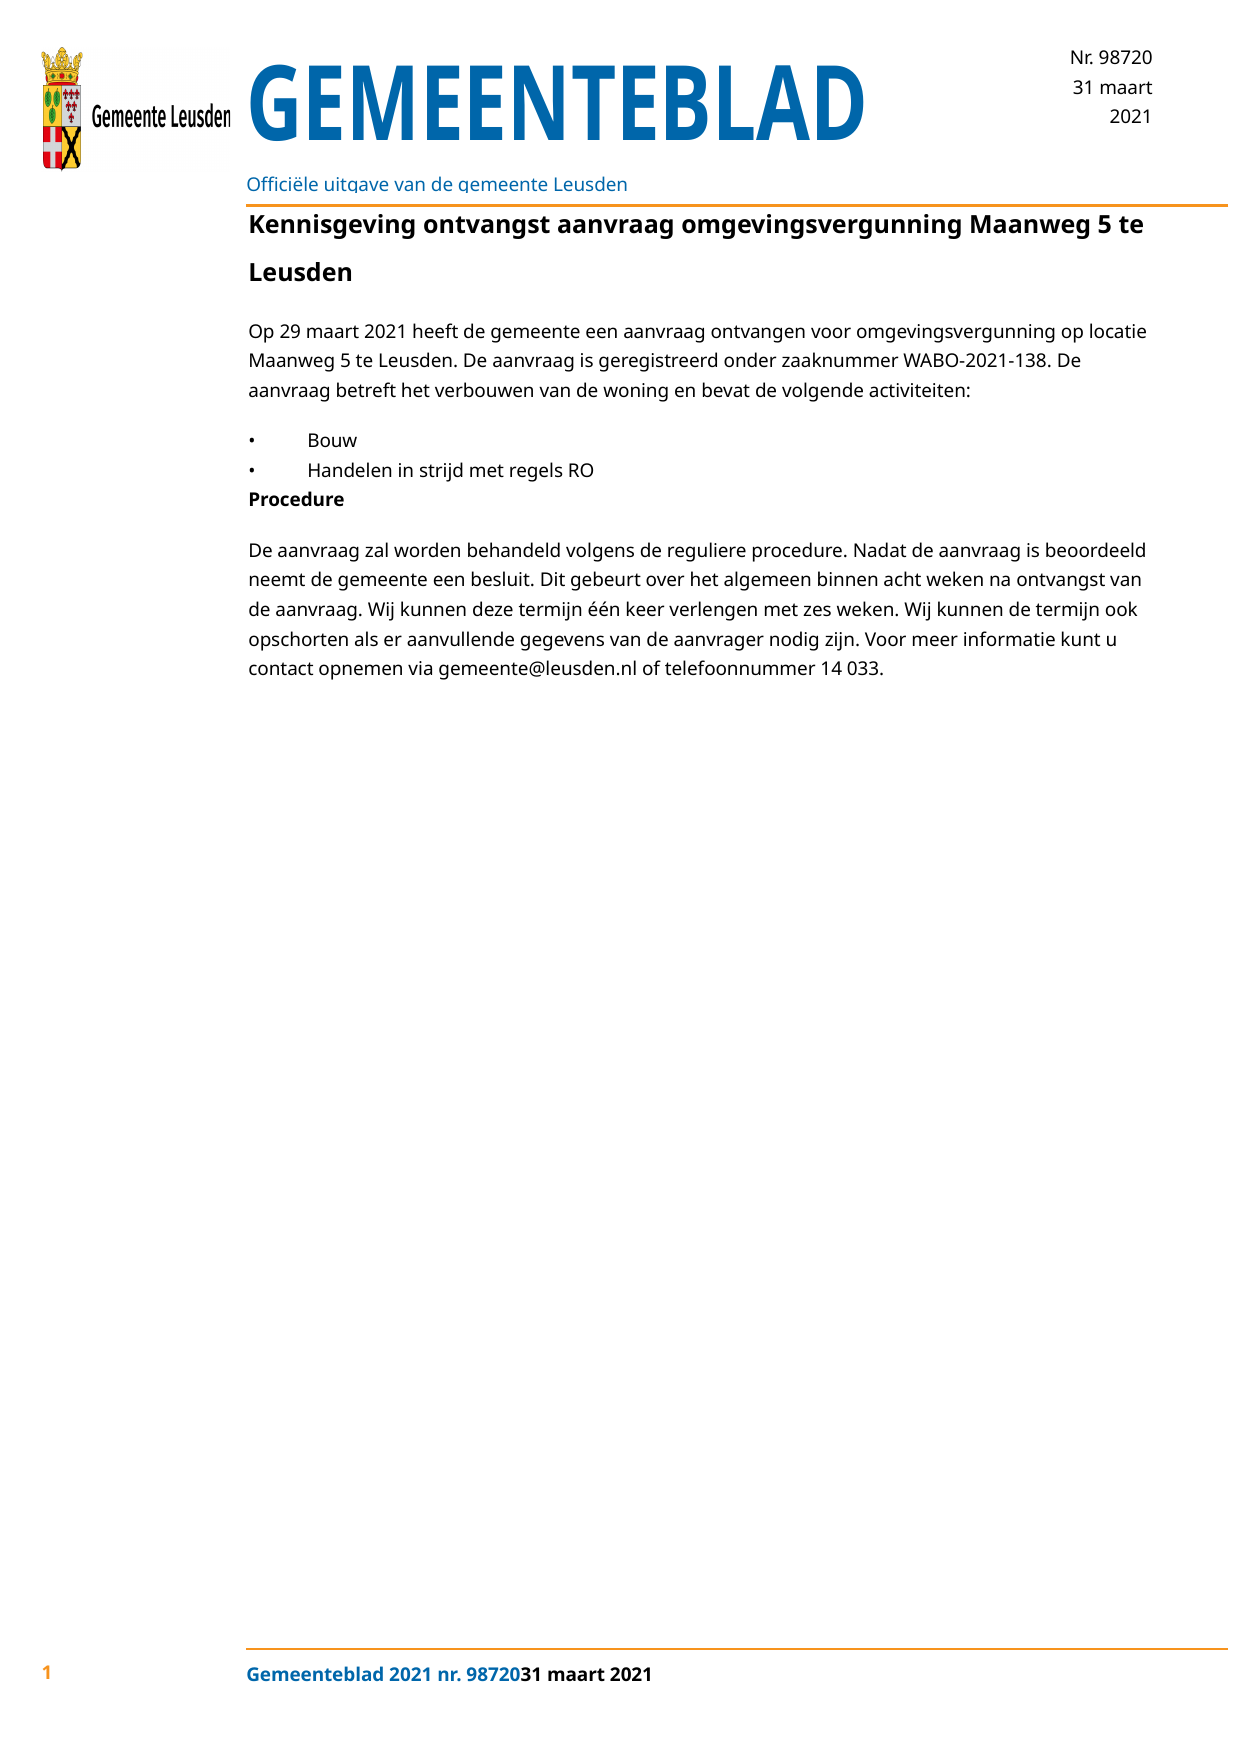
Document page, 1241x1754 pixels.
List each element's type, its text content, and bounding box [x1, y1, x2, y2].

text Procedure [248, 487, 1152, 512]
list Bouw [248, 427, 1152, 453]
text Kennisgeving ontvangst aanvraag omgevingsvergunning Maanweg 5 te Leusden [248, 207, 1152, 288]
text De aanvraag zal worden behandeld volgens de reguliere procedure. Nadat de aanvraag is beoordeeld neemt de gemeente een besluit. Dit gebeurt over het algemeen binnen acht weken na ontvangst van de aanvraag. Wij kunnen deze termijn één keer verlengen met zes weken. Wij kunnen de termijn ook opschorten als er aanvullende gegevens van de aanvrager nodig zijn. Voor meer informatie kunt u contact opnemen via gemeente@leusden.nl of telefoonnummer 14 033. [248, 537, 1152, 681]
list Handelen in strijd met regels RO [248, 457, 1152, 483]
picture [41, 47, 231, 172]
text Op 29 maart 2021 heeft de gemeente een aanvraag ontvangen voor omgevingsvergunning op locatie Maanweg 5 te Leusden. De aanvraag is geregistreerd onder zaaknummer WABO-2021-138. De aanvraag betreft het verbouwen van de woning en bevat de volgende activiteiten: [248, 318, 1152, 403]
